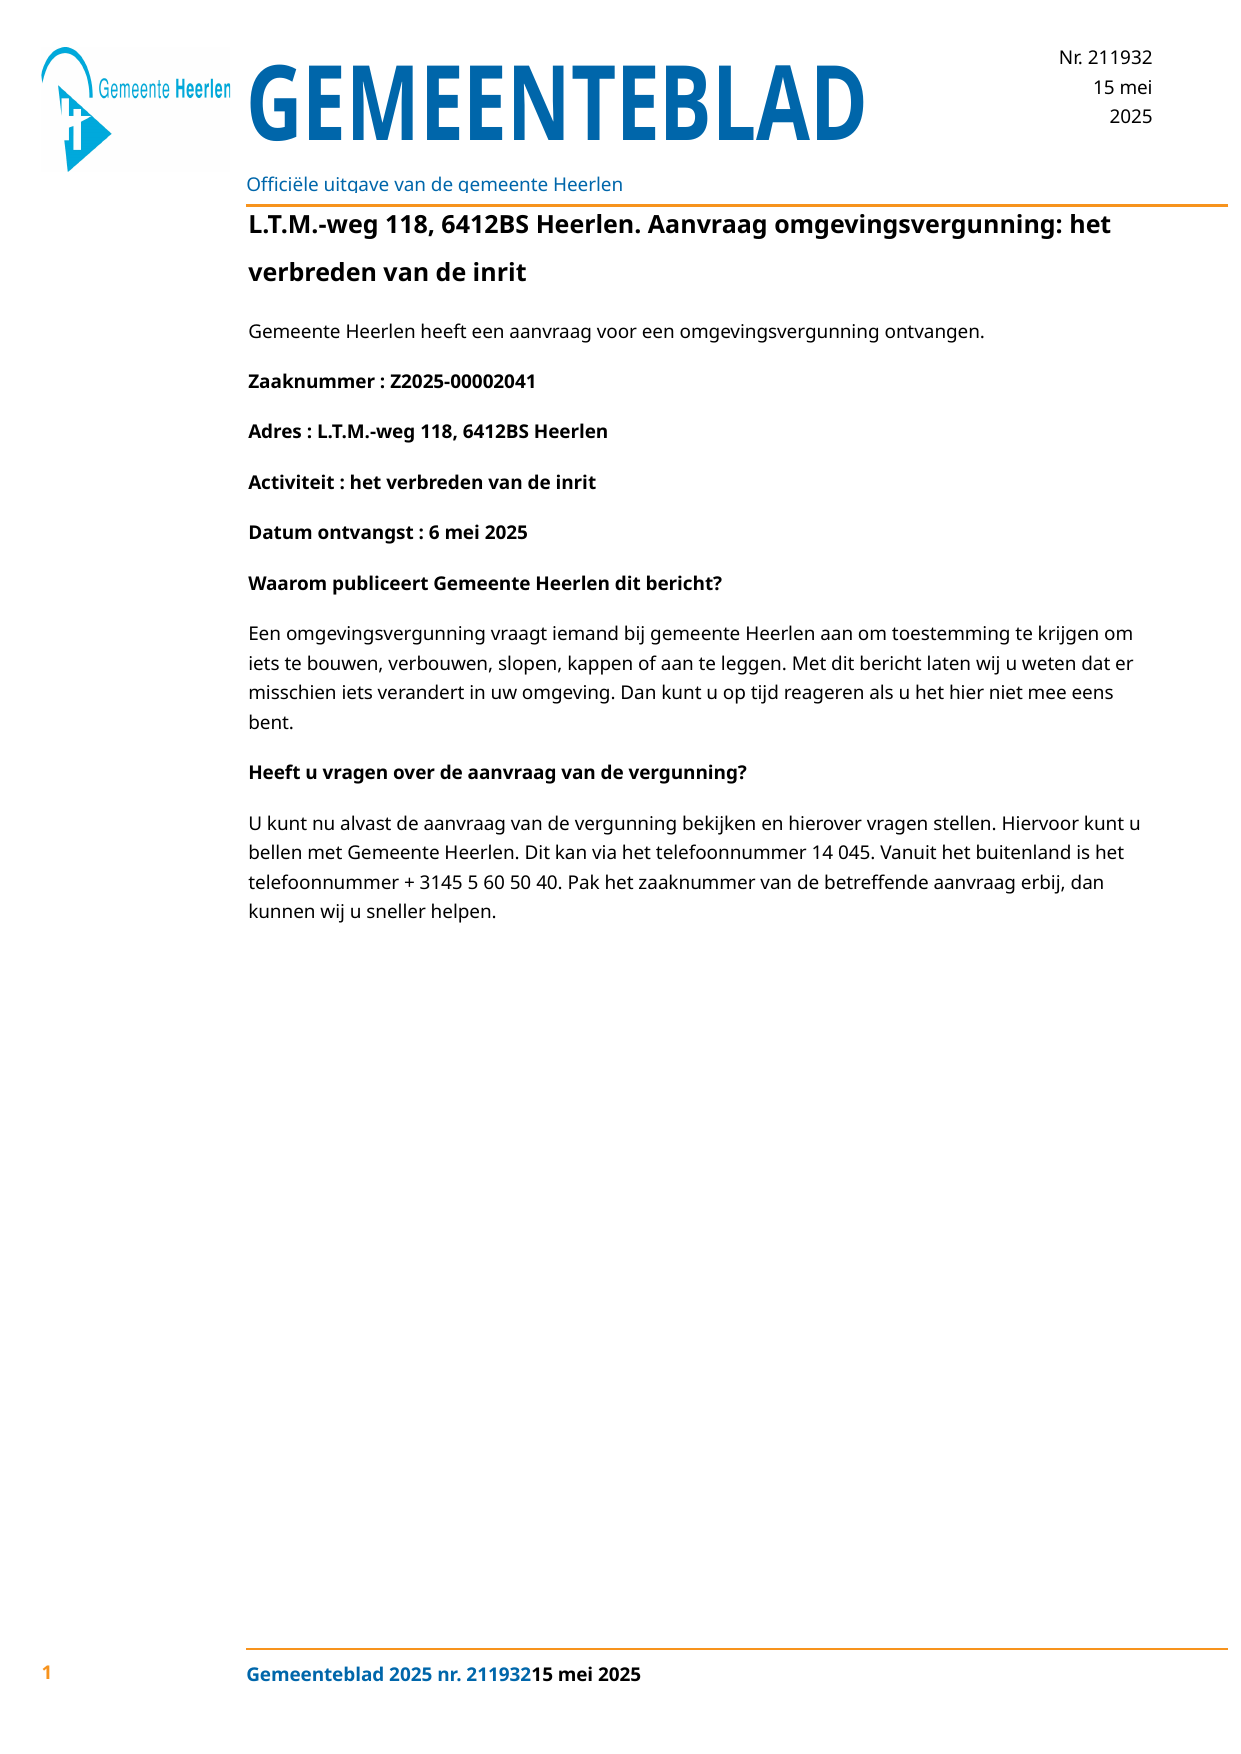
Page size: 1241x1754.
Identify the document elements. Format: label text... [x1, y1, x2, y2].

text Gemeente Heerlen heeft een aanvraag voor een omgevingsvergunning ontvangen. [248, 318, 1152, 344]
picture [41, 47, 59, 70]
text Een omgevingsvergunning vraagt iemand bij gemeente Heerlen aan om toestemming te krijgen om iets te bouwen, verbouwen, slopen, kappen of aan te leggen. Met dit bericht laten wij u weten dat er misschien iets verandert in uw omgeving. Dan kunt u op tijd reageren als u het hier niet mee eens bent. [248, 620, 1152, 735]
text Adres : L.T.M.-weg 118, 6412BS Heerlen [248, 419, 1152, 444]
text Datum ontvangst : 6 mei 2025 [248, 519, 1152, 545]
picture [41, 47, 231, 172]
text Zaaknummer : Z2025-00002041 [248, 368, 1152, 394]
text U kunt nu alvast de aanvraag van de vergunning bekijken en hierover vragen stellen. Hiervoor kunt u bellen met Gemeente Heerlen. Dit kan via het telefoonnummer 14 045. Vanuit het buitenland is het telefoonnummer + 3145 5 60 50 40. Pak het zaaknummer van de betreffende aanvraag erbij, dan kunnen wij u sneller helpen. [248, 810, 1152, 924]
text Activiteit : het verbreden van de inrit [248, 469, 1152, 495]
text Waarom publiceert Gemeente Heerlen dit bericht? [248, 570, 1152, 596]
text Heeft u vragen over de aanvraag van de vergunning? [248, 759, 1152, 785]
text L.T.M.-weg 118, 6412BS Heerlen. Aanvraag omgevingsvergunning: het verbreden van de inrit [248, 207, 1152, 288]
